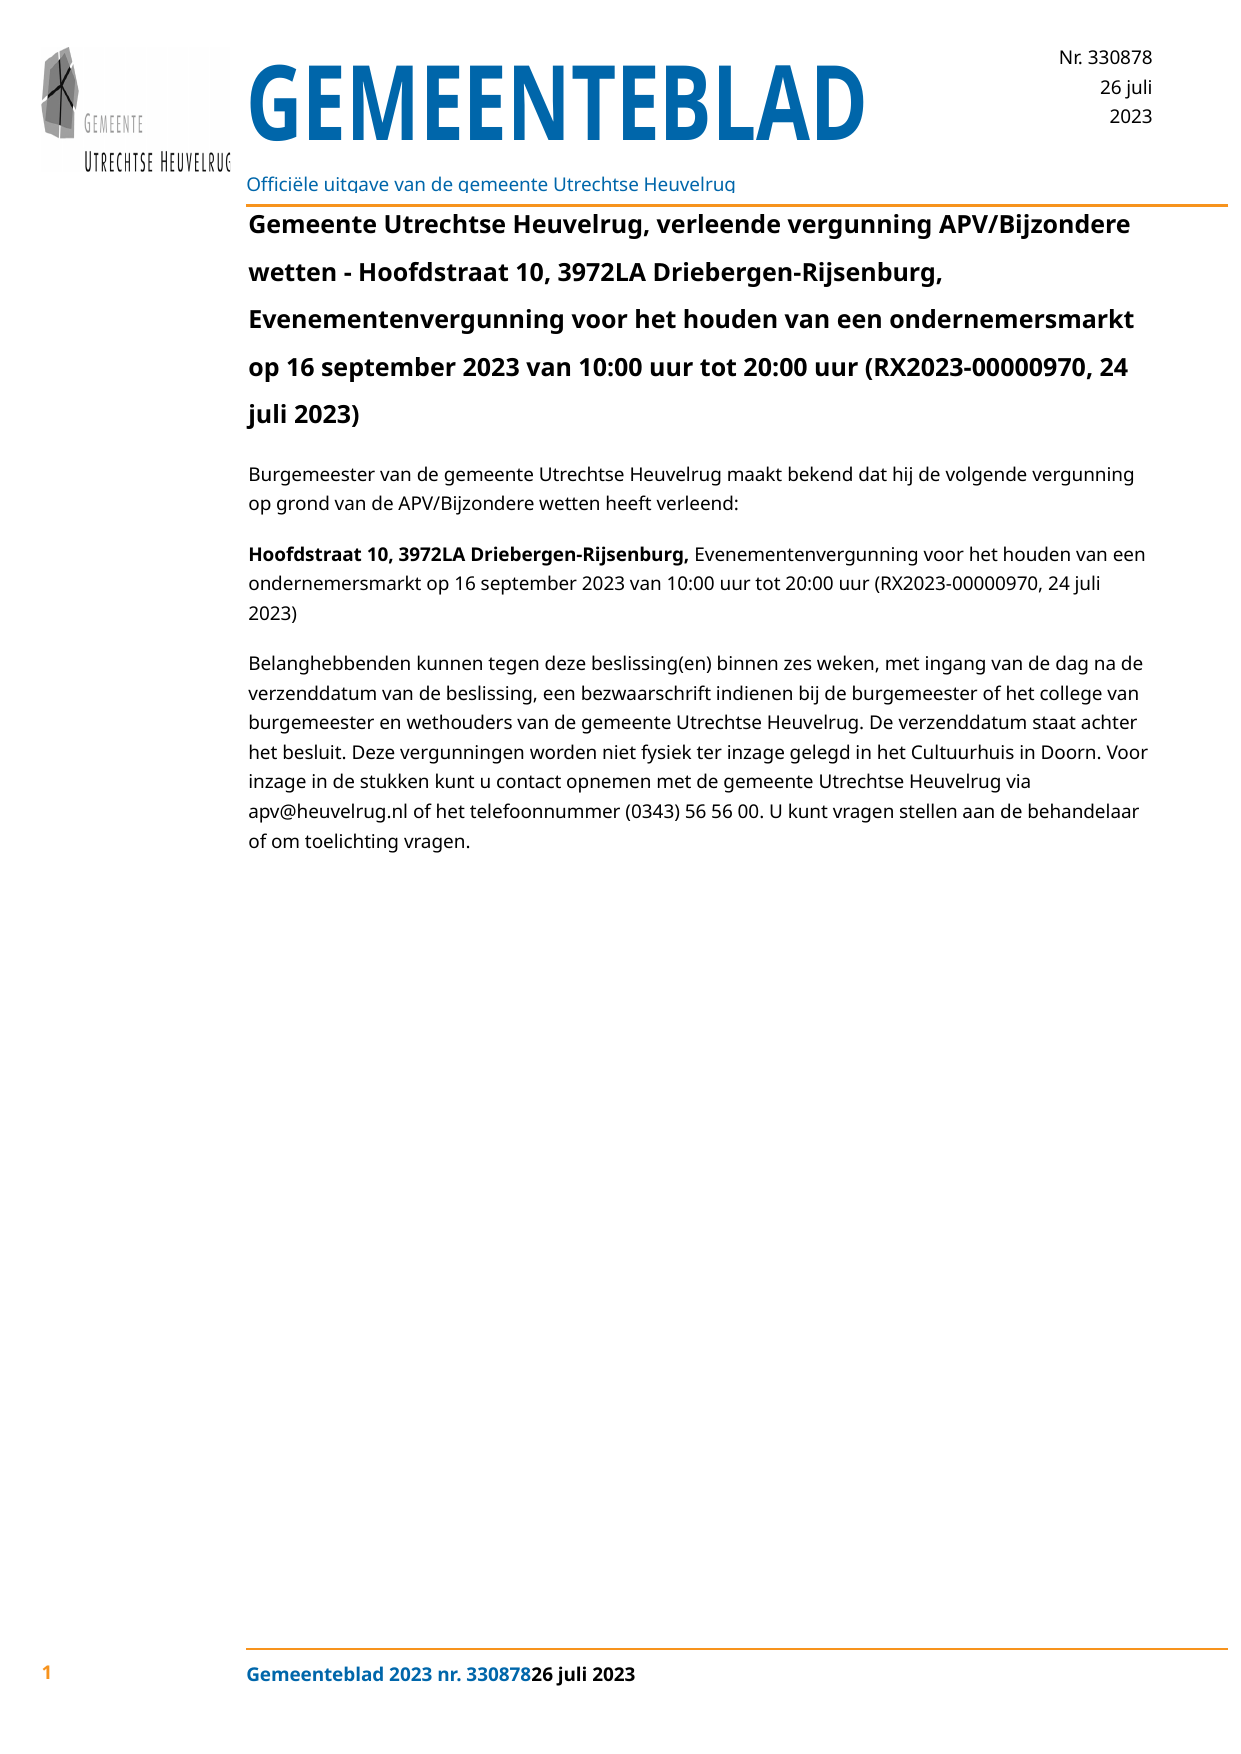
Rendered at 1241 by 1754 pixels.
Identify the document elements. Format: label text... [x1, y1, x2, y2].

text Belanghebbenden kunnen tegen deze beslissing(en) binnen zes weken, met ingang van de dag na de verzenddatum van de beslissing, een bezwaarschrift indienen bij de burgemeester of het college van burgemeester en wethouders van de gemeente Utrechtse Heuvelrug. De verzenddatum staat achter het besluit. Deze vergunningen worden niet fysiek ter inzage gelegd in het Cultuurhuis in Doorn. Voor inzage in de stukken kunt u contact opnemen met de gemeente Utrechtse Heuvelrug via apv@heuvelrug.nl of het telefoonnummer (0343) 56 56 00. U kunt vragen stellen aan de behandelaar of om toelichting vragen. [248, 650, 1152, 853]
text Hoofdstraat 10, 3972LA Driebergen-Rijsenburg, Evenementenvergunning voor het houden van een ondernemersmarkt op 16 september 2023 van 10:00 uur tot 20:00 uur (RX2023-00000970, 24 juli 2023) [248, 541, 1152, 626]
text Burgemeester van de gemeente Utrechtse Heuvelrug maakt bekend dat hij de volgende vergunning op grond van de APV/Bijzondere wetten heeft verleend: [248, 461, 1152, 516]
picture [41, 47, 231, 172]
text Gemeente Utrechtse Heuvelrug, verleende vergunning APV/Bijzondere wetten - Hoofdstraat 10, 3972LA Driebergen-Rijsenburg, Evenementenvergunning voor het houden van een ondernemersmarkt op 16 september 2023 van 10:00 uur tot 20:00 uur (RX2023-00000970, 24 juli 2023) [248, 207, 1152, 431]
